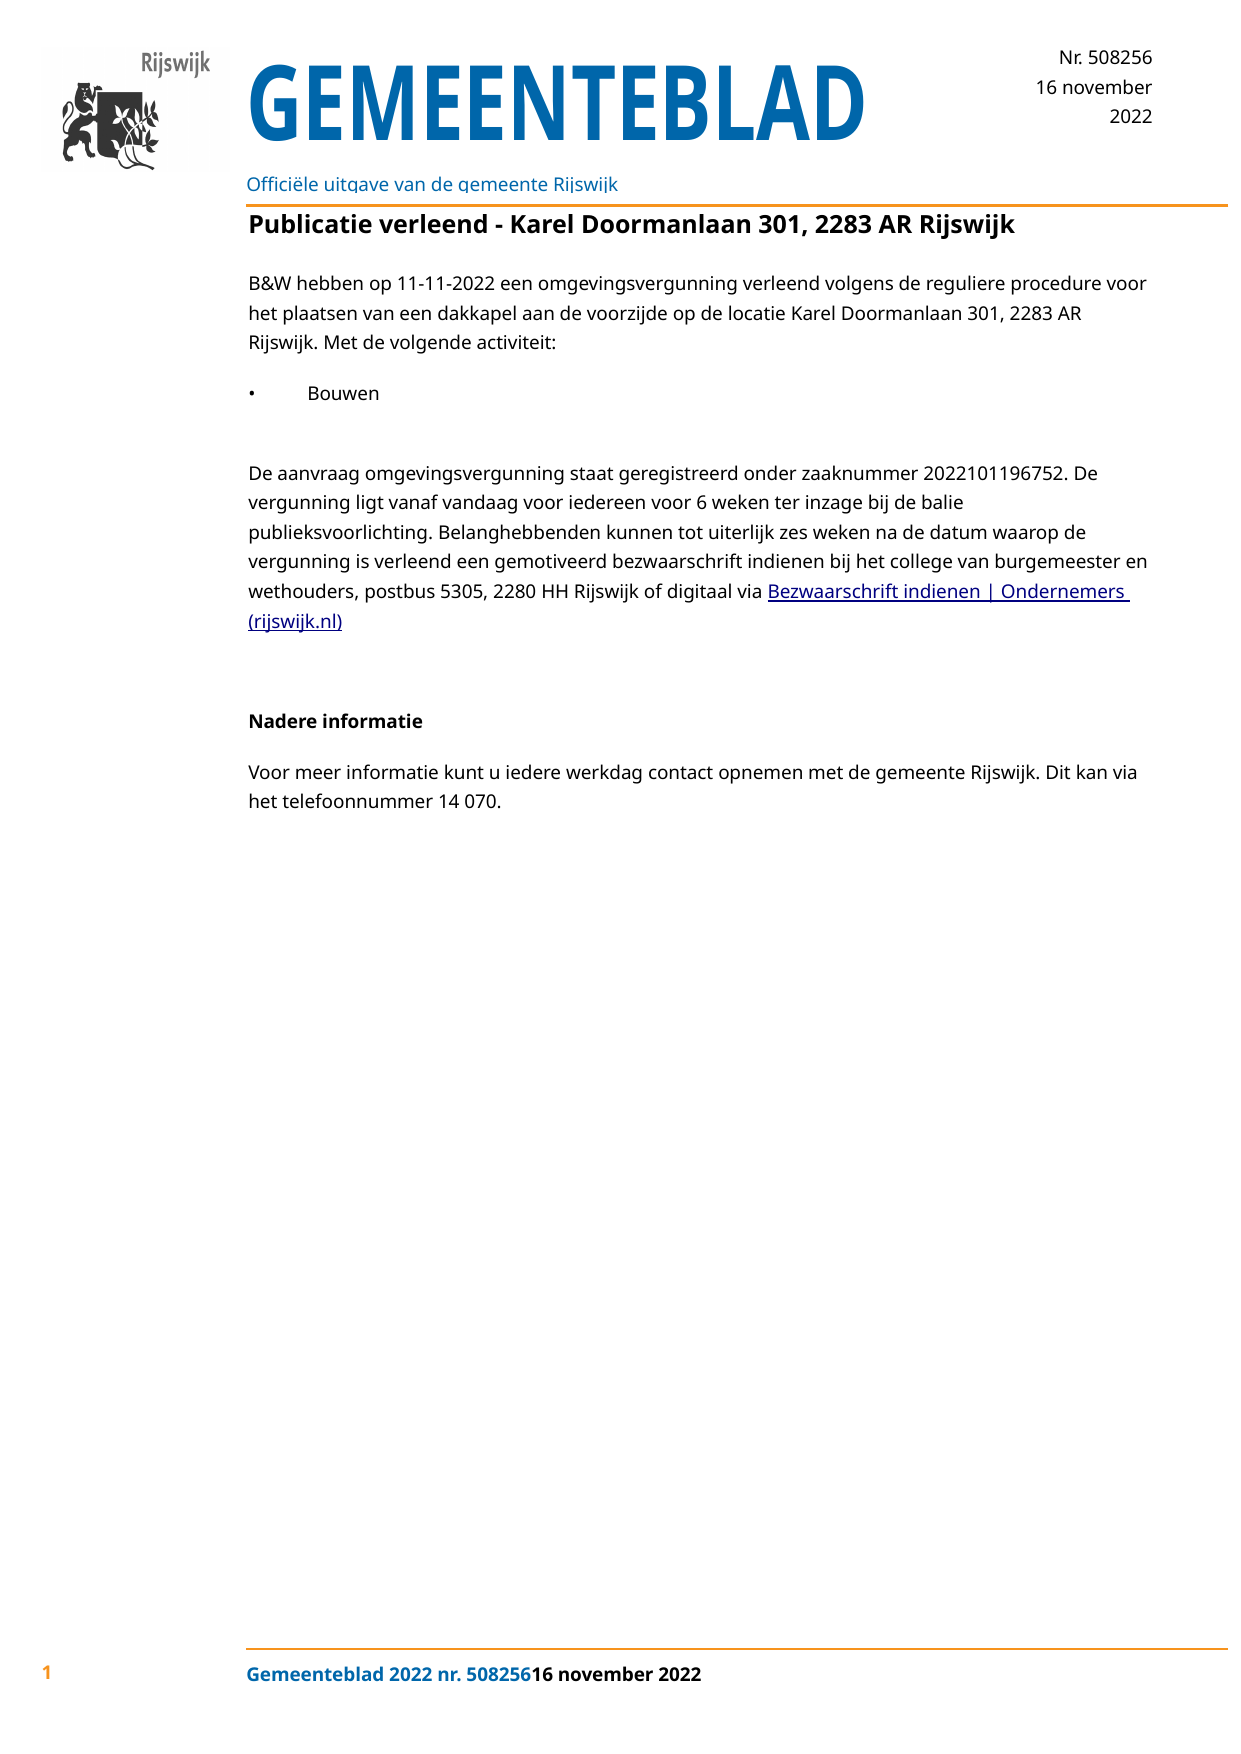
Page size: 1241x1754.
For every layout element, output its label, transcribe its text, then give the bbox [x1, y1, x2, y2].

picture [41, 47, 231, 172]
text Nadere informatie [248, 709, 1152, 734]
list Bouwen [248, 380, 1152, 406]
text B&W hebben op 11-11-2022 een omgevingsvergunning verleend volgens de reguliere procedure voor het plaatsen van een dakkapel aan de voorzijde op de locatie Karel Doormanlaan 301, 2283 AR Rijswijk. Met de volgende activiteit: [248, 270, 1152, 355]
text Voor meer informatie kunt u iedere werkdag contact opnemen met de gemeente Rijswijk. Dit kan via het telefoonnummer 14 070. [248, 759, 1152, 814]
text Publicatie verleend - Karel Doormanlaan 301, 2283 AR Rijswijk [248, 207, 1152, 241]
text De aanvraag omgevingsvergunning staat geregistreerd onder zaaknummer 2022101196752. De vergunning ligt vanaf vandaag voor iedereen voor 6 weken ter inzage bij de balie publieksvoorlichting. Belanghebbenden kunnen tot uiterlijk zes weken na de datum waarop de vergunning is verleend een gemotiveerd bezwaarschrift indienen bij het college van burgemeester en wethouders, postbus 5305, 2280 HH Rijswijk of digitaal via Bezwaarschrift indienen | Ondernemers (rijswijk.nl) [248, 460, 1152, 633]
